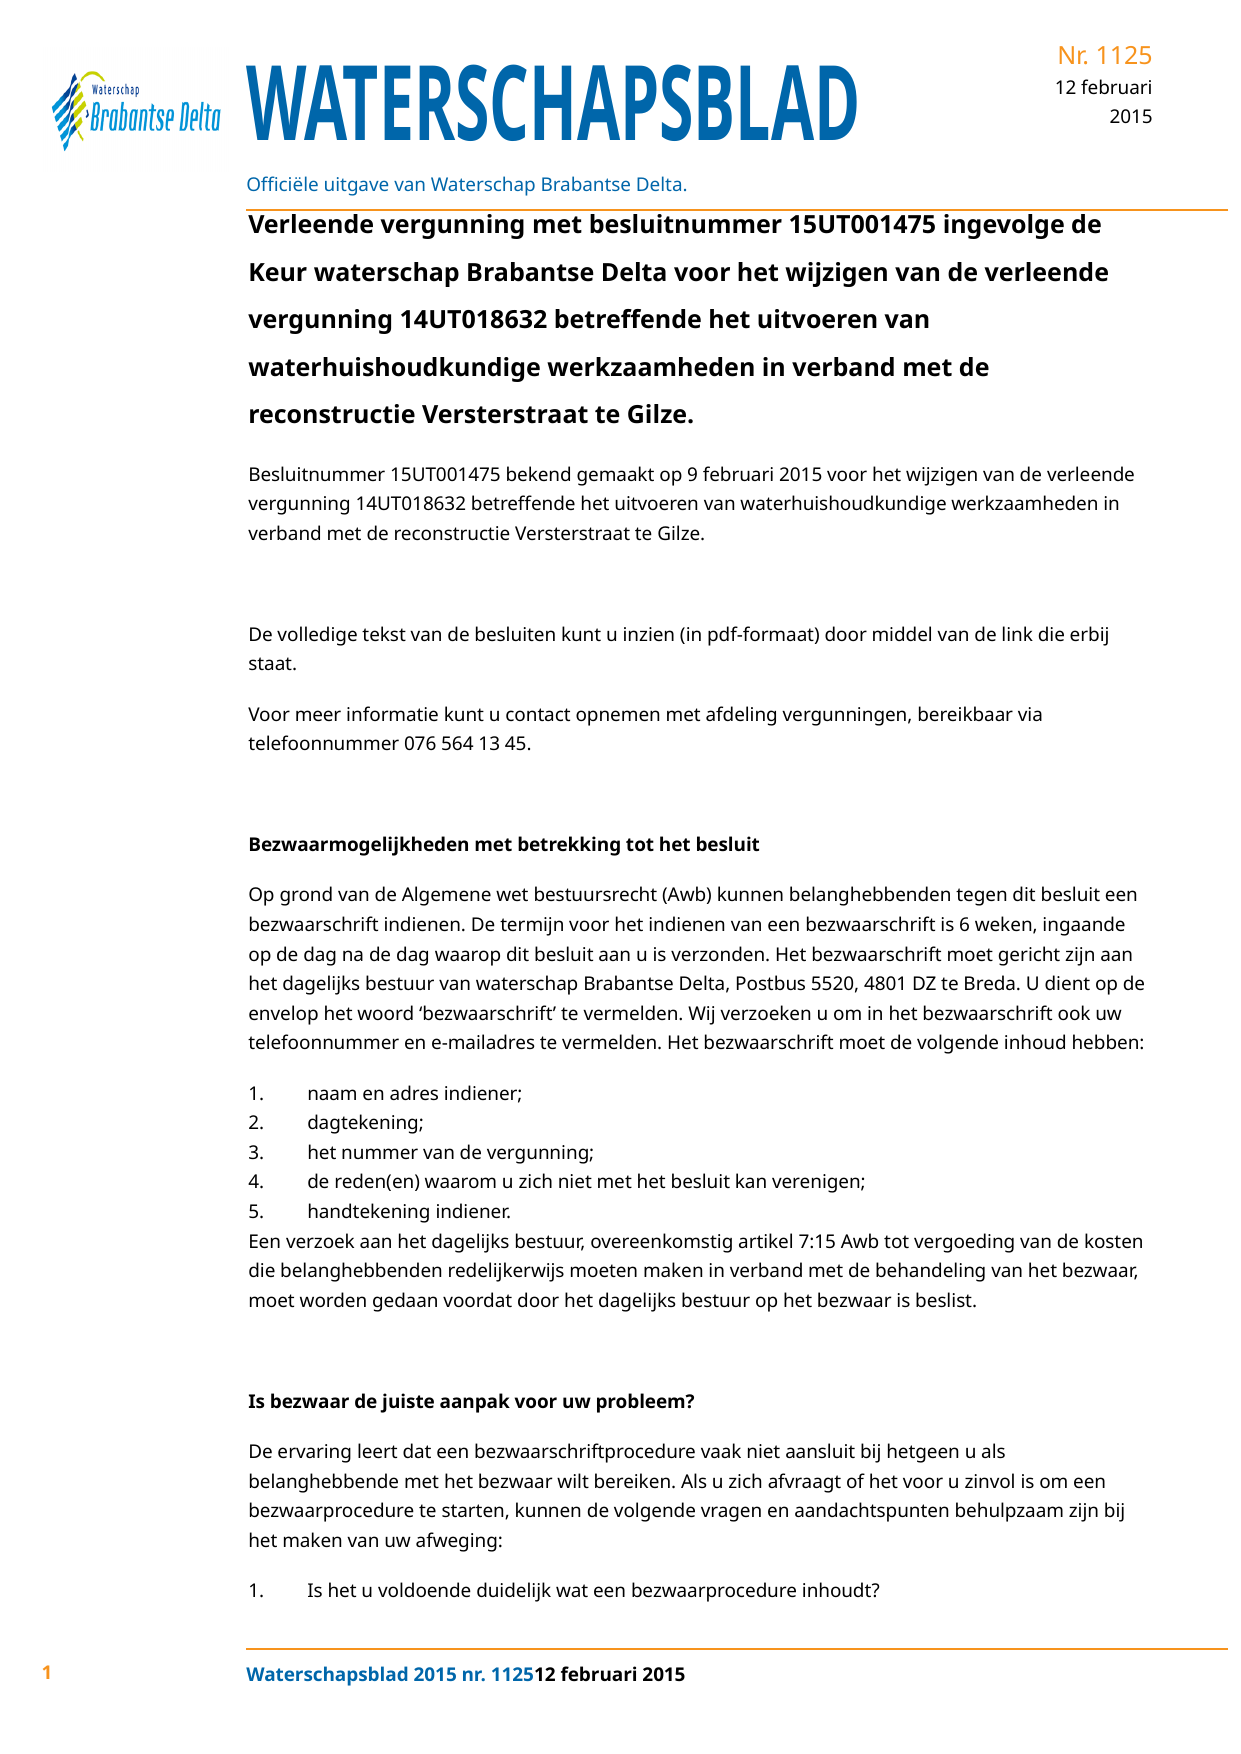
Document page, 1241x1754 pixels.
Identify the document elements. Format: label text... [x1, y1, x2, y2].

text Voor meer informatie kunt u contact opnemen met afdeling vergunningen, bereikbaar via telefoonnummer 076 564 13 45. [248, 701, 1152, 756]
list het nummer van de vergunning; [248, 1139, 1152, 1165]
text Op grond van de Algemene wet bestuursrecht (Awb) kunnen belanghebbenden tegen dit besluit een bezwaarschrift indienen. De termijn voor het indienen van een bezwaarschrift is 6 weken, ingaande op de dag na de dag waarop dit besluit aan u is verzonden. Het bezwaarschrift moet gericht zijn aan het dagelijks bestuur van waterschap Brabantse Delta, Postbus 5520, 4801 DZ te Breda. U dient op de envelop het woord ‘bezwaarschrift’ te vermelden. Wij verzoeken u om in het bezwaarschrift ook uw telefoonnummer en e‑mailadres te vermelden. Het bezwaarschrift moet de volgende inhoud hebben: [248, 882, 1152, 1055]
text Is bezwaar de juiste aanpak voor uw probleem? [248, 1388, 1152, 1413]
list dagtekening; [248, 1109, 1152, 1135]
text De ervaring leert dat een bezwaarschriftprocedure vaak niet aansluit bij hetgeen u als belanghebbende met het bezwaar wilt bereiken. Als u zich afvraagt of het voor u zinvol is om een bezwaarprocedure te starten, kunnen de volgende vragen en aandachtspunten behulpzaam zijn bij het maken van uw afweging: [248, 1438, 1152, 1553]
list Is het u voldoende duidelijk wat een bezwaarprocedure inhoudt? [248, 1577, 1152, 1603]
picture [41, 47, 231, 172]
text Bezwaarmogelijkheden met betrekking tot het besluit [248, 831, 1152, 857]
list de reden(en) waarom u zich niet met het besluit kan verenigen; [248, 1169, 1152, 1194]
list handtekening indiener. [248, 1198, 1152, 1224]
list naam en adres indiener; [248, 1080, 1152, 1106]
text Verleende vergunning met besluitnummer 15UT001475 ingevolge de Keur waterschap Brabantse Delta voor het wijzigen van de verleende vergunning 14UT018632 betreffende het uitvoeren van waterhuishoudkundige werkzaamheden in verband met de reconstructie Versterstraat te Gilze. [248, 211, 1152, 431]
text Een verzoek aan het dagelijks bestuur, overeenkomstig artikel 7:15 Awb tot vergoeding van de kosten die belanghebbenden redelijkerwijs moeten maken in verband met de behandeling van het bezwaar, moet worden gedaan voordat door het dagelijks bestuur op het bezwaar is beslist. [248, 1228, 1152, 1313]
text De volledige tekst van de besluiten kunt u inzien (in pdf-formaat) door middel van de link die erbij staat. [248, 621, 1152, 676]
text Besluitnummer 15UT001475 bekend gemaakt op 9 februari 2015 voor het wijzigen van de verleende vergunning 14UT018632 betreffende het uitvoeren van waterhuishoudkundige werkzaamheden in verband met de reconstructie Versterstraat te Gilze. [248, 461, 1152, 546]
